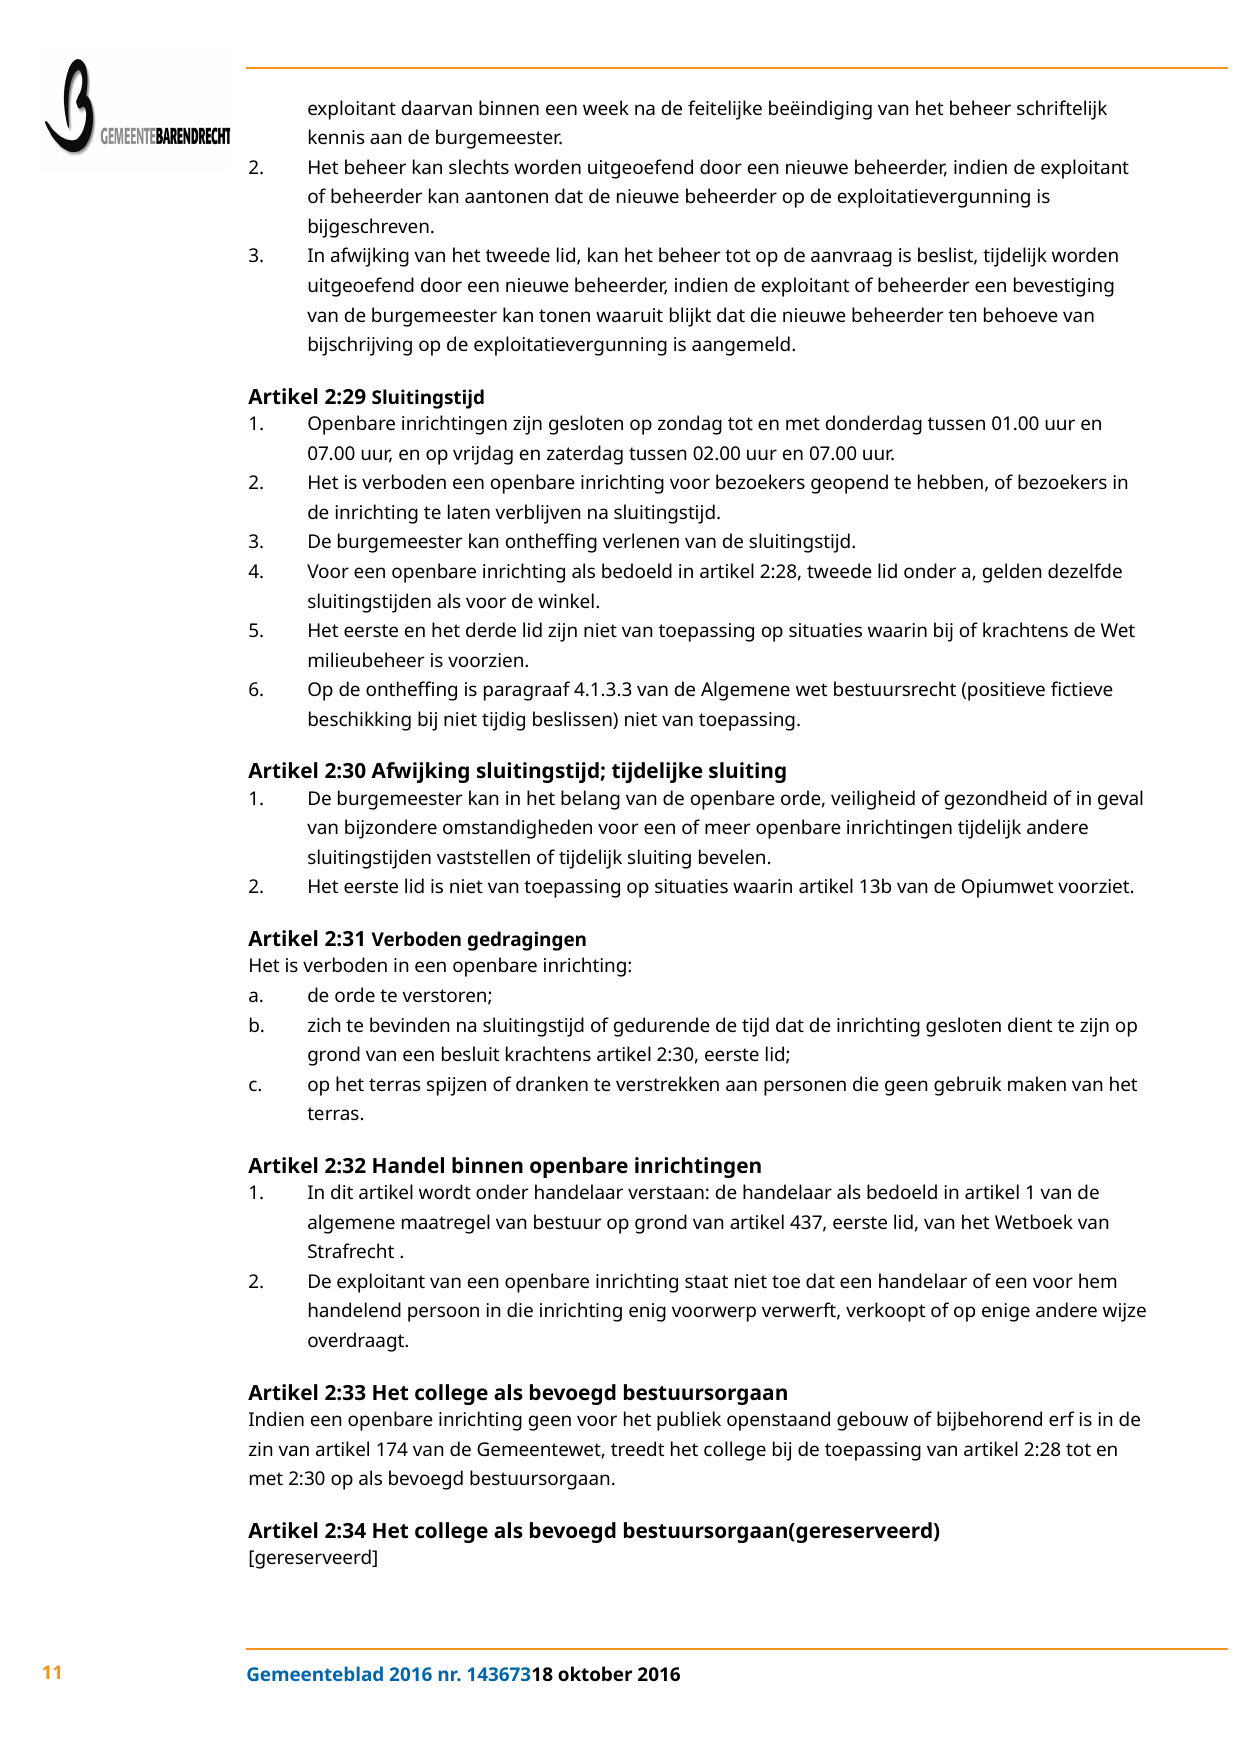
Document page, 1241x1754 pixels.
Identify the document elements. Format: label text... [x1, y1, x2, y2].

list De burgemeester kan in het belang van de openbare orde, veiligheid of gezondheid of in geval van bijzondere omstandigheden voor een of meer openbare inrichtingen tijdelijk andere sluitingstijden vaststellen of tijdelijk sluiting bevelen. [248, 785, 1152, 870]
list exploitant daarvan binnen een week na de feitelijke beëindiging van het beheer schriftelijk kennis aan de burgemeester. [248, 95, 1152, 150]
text Artikel 2:33 Het college als bevoegd bestuursorgaan [248, 1378, 1152, 1406]
list Openbare inrichtingen zijn gesloten op zondag tot en met donderdag tussen 01.00 uur en 07.00 uur, en op vrijdag en zaterdag tussen 02.00 uur en 07.00 uur. [248, 410, 1152, 466]
list De exploitant van een openbare inrichting staat niet toe dat een handelaar of een voor hem handelend persoon in die inrichting enig voorwerp verwerft, verkoopt of op enige andere wijze overdraagt. [248, 1268, 1152, 1353]
text Artikel 2:34 Het college als bevoegd bestuursorgaan(gereserveerd) [248, 1516, 1152, 1544]
list Op de ontheffing is paragraaf 4.1.3.3 van de Algemene wet bestuursrecht (positieve fictieve beschikking bij niet tijdig beslissen) niet van toepassing. [248, 677, 1152, 732]
list Het eerste lid is niet van toepassing op situaties waarin artikel 13b van de Opiumwet voorziet. [248, 874, 1152, 899]
picture [41, 47, 231, 172]
text [gereserveerd] [248, 1544, 1152, 1570]
text Indien een openbare inrichting geen voor het publiek openstaand gebouw of bijbehorend erf is in de zin van artikel 174 van de Gemeentewet, treedt het college bij de toepassing van artikel 2:28 tot en met 2:30 op als bevoegd bestuursorgaan. [248, 1406, 1152, 1491]
list Voor een openbare inrichting als bedoeld in artikel 2:28, tweede lid onder a, gelden dezelfde sluitingstijden als voor de winkel. [248, 558, 1152, 613]
text Artikel 2:29 Sluitingstijd [248, 382, 1152, 410]
list Het is verboden een openbare inrichting voor bezoekers geopend te hebben, of bezoekers in de inrichting te laten verblijven na sluitingstijd. [248, 469, 1152, 525]
text Artikel 2:32 Handel binnen openbare inrichtingen [248, 1151, 1152, 1179]
list de orde te verstoren; [248, 982, 1152, 1008]
list op het terras spijzen of dranken te verstrekken aan personen die geen gebruik maken van het terras. [248, 1071, 1152, 1126]
list De burgemeester kan ontheffing verlenen van de sluitingstijd. [248, 529, 1152, 554]
list zich te bevinden na sluitingstijd of gedurende de tijd dat de inrichting gesloten dient te zijn op grond van een besluit krachtens artikel 2:30, eerste lid; [248, 1012, 1152, 1067]
list Het eerste en het derde lid zijn niet van toepassing op situaties waarin bij of krachtens de Wet milieubeheer is voorzien. [248, 617, 1152, 673]
text Artikel 2:30 Afwijking sluitingstijd; tijdelijke sluiting [248, 757, 1152, 785]
list Het beheer kan slechts worden uitgeoefend door een nieuwe beheerder, indien de exploitant of beheerder kan aantonen dat de nieuwe beheerder op de exploitatievergunning is bijgeschreven. [248, 154, 1152, 239]
list In dit artikel wordt onder handelaar verstaan: de handelaar als bedoeld in artikel 1 van de algemene maatregel van bestuur op grond van artikel 437, eerste lid, van het Wetboek van Strafrecht . [248, 1179, 1152, 1264]
list In afwijking van het tweede lid, kan het beheer tot op de aanvraag is beslist, tijdelijk worden uitgeoefend door een nieuwe beheerder, indien de exploitant of beheerder een bevestiging van de burgemeester kan tonen waaruit blijkt dat die nieuwe beheerder ten behoeve van bijschrijving op de exploitatievergunning is aangemeld. [248, 243, 1152, 357]
text Het is verboden in een openbare inrichting: [248, 953, 1152, 978]
text Artikel 2:31 Verboden gedragingen [248, 924, 1152, 953]
